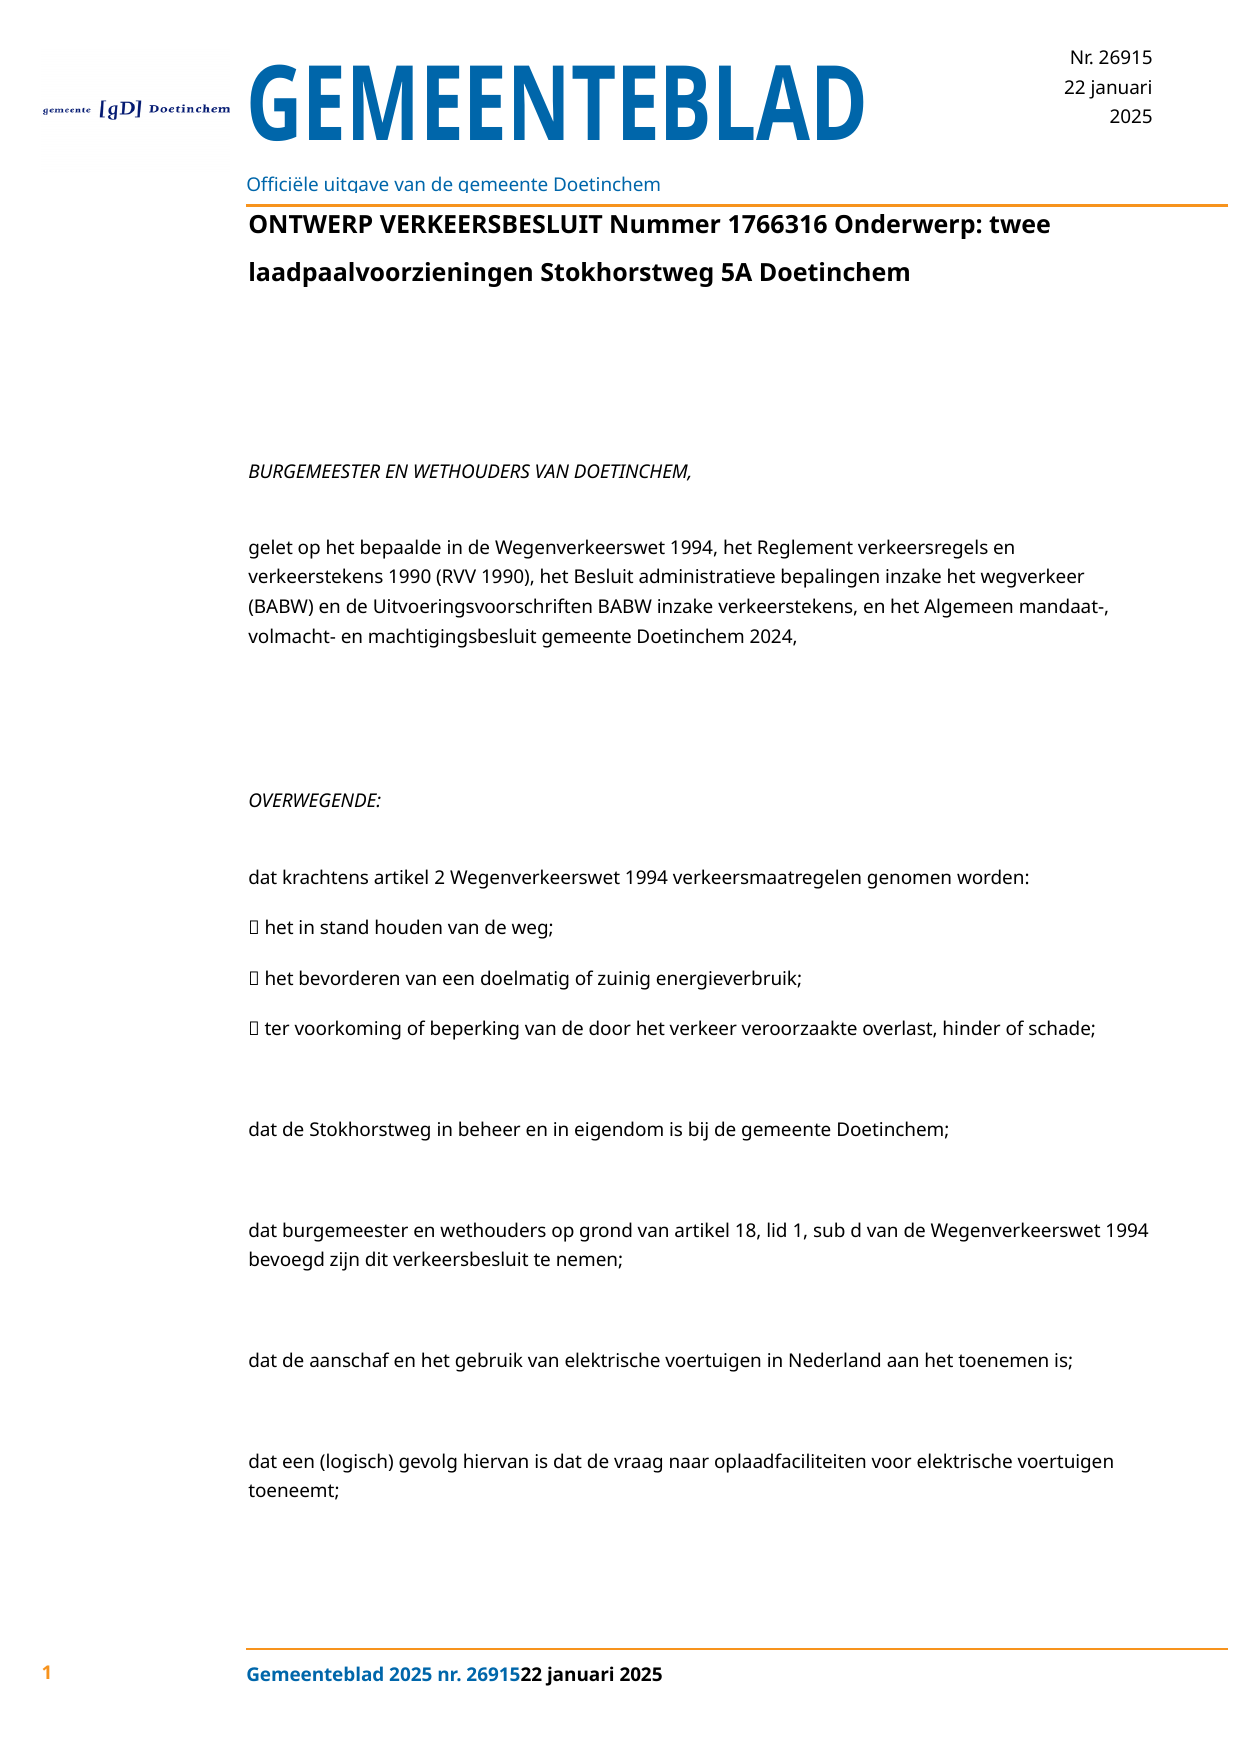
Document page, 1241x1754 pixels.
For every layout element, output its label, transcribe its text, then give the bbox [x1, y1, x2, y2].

text OVERWEGENDE: [248, 788, 1152, 813]
text dat de aanschaf en het gebruik van elektrische voertuigen in Nederland aan het toenemen is; [248, 1347, 1152, 1373]
text ONTWERP VERKEERSBESLUIT Nummer 1766316 Onderwerp: twee laadpaalvoorzieningen Stokhorstweg 5A Doetinchem [248, 207, 1152, 288]
text dat krachtens artikel 2 Wegenverkeerswet 1994 verkeersmaatregelen genomen worden: [248, 864, 1152, 889]
text  het bevorderen van een doelmatig of zuinig energieverbruik; [248, 965, 1152, 990]
picture [41, 47, 231, 172]
text dat de Stokhorstweg in beheer en in eigendom is bij de gemeente Doetinchem; [248, 1116, 1152, 1142]
text dat een (logisch) gevolg hiervan is dat de vraag naar oplaadfaciliteiten voor elektrische voertuigen toeneemt; [248, 1448, 1152, 1503]
text  het in stand houden van de weg; [248, 914, 1152, 940]
text  ter voorkoming of beperking van de door het verkeer veroorzaakte overlast, hinder of schade; [248, 1015, 1152, 1041]
text gelet op het bepaalde in de Wegenverkeerswet 1994, het Reglement verkeersregels en verkeerstekens 1990 (RVV 1990), het Besluit administratieve bepalingen inzake het wegverkeer (BABW) en de Uitvoeringsvoorschriften BABW inzake verkeerstekens, en het Algemeen mandaat-, volmacht- en machtigingsbesluit gemeente Doetinchem 2024, [248, 534, 1152, 649]
text dat burgemeester en wethouders op grond van artikel 18, lid 1, sub d van de Wegenverkeerswet 1994 bevoegd zijn dit verkeersbesluit te nemen; [248, 1217, 1152, 1272]
text BURGEMEESTER EN WETHOUDERS VAN DOETINCHEM, [248, 458, 1152, 484]
